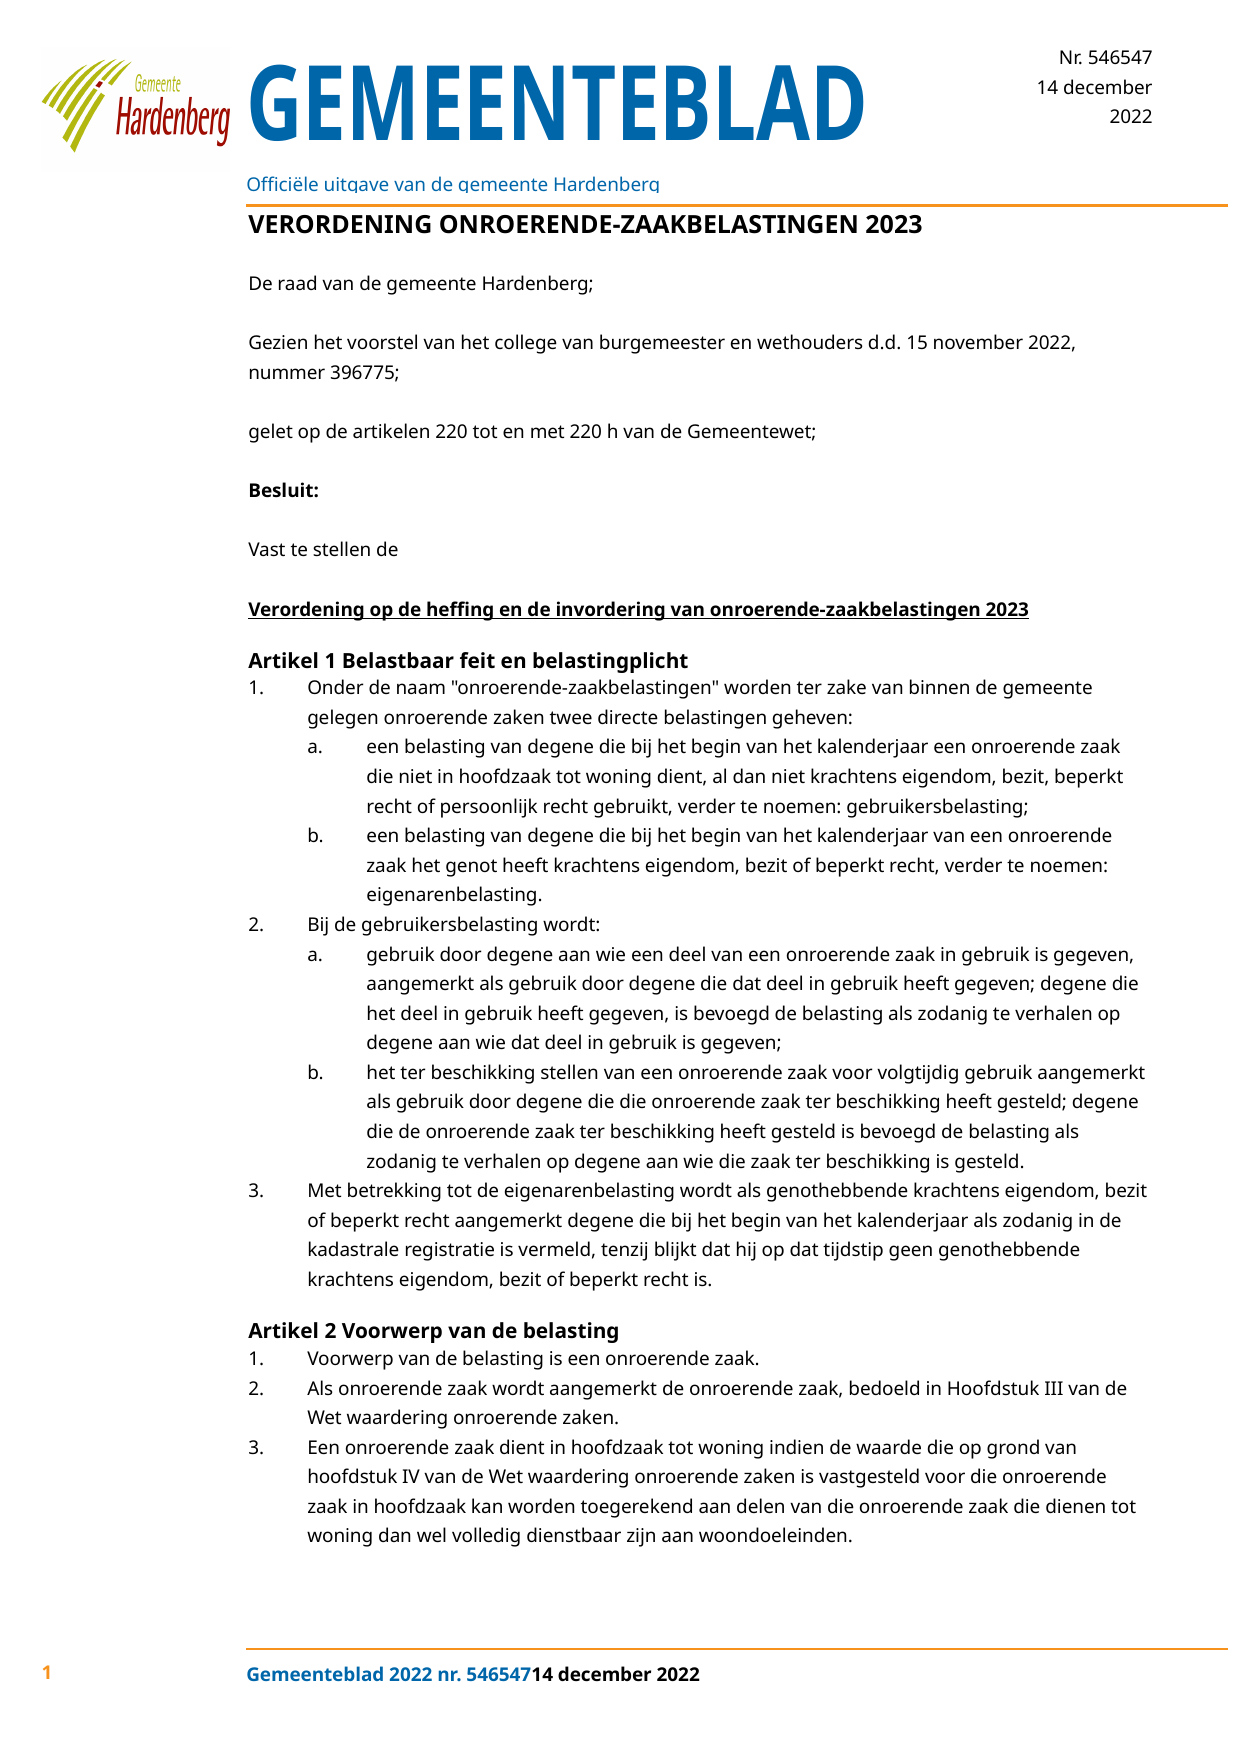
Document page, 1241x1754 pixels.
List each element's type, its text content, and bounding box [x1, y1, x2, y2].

list Met betrekking tot de eigenarenbelasting wordt als genothebbende krachtens eigendom, bezit of beperkt recht aangemerkt degene die bij het begin van het kalenderjaar als zodanig in de kadastrale registratie is vermeld, tenzij blijkt dat hij op dat tijdstip geen genothebbende krachtens eigendom, bezit of beperkt recht is. [248, 1177, 1152, 1292]
text De raad van de gemeente Hardenberg; [248, 270, 1152, 296]
text Verordening op de heffing en de invordering van onroerende-zaakbelastingen 2023 [248, 596, 1152, 621]
list Voorwerp van de belasting is een onroerende zaak. [248, 1345, 1152, 1371]
list een belasting van degene die bij het begin van het kalenderjaar een onroerende zaak die niet in hoofdzaak tot woning dient, al dan niet krachtens eigendom, bezit, beperkt recht of persoonlijk recht gebruikt, verder te noemen: gebruikersbelasting; [307, 734, 1152, 819]
list Bij de gebruikersbelasting wordt: [248, 911, 1152, 937]
text VERORDENING ONROERENDE-ZAAKBELASTINGEN 2023 [248, 207, 1152, 241]
list een belasting van degene die bij het begin van het kalenderjaar van een onroerende zaak het genot heeft krachtens eigendom, bezit of beperkt recht, verder te noemen: eigenarenbelasting. [307, 822, 1152, 907]
list Onder de naam "onroerende-zaakbelastingen" worden ter zake van binnen de gemeente gelegen onroerende zaken twee directe belastingen geheven: [248, 674, 1152, 730]
text Vast te stellen de [248, 537, 1152, 562]
text Gezien het voorstel van het college van burgemeester en wethouders d.d. 15 november 2022, nummer 396775; [248, 329, 1152, 385]
text Besluit: [248, 477, 1152, 503]
text gelet op de artikelen 220 tot en met 220 h van de Gemeentewet; [248, 418, 1152, 444]
list het ter beschikking stellen van een onroerende zaak voor volgtijdig gebruik aangemerkt als gebruik door degene die die onroerende zaak ter beschikking heeft gesteld; degene die de onroerende zaak ter beschikking heeft gesteld is bevoegd de belasting als zodanig te verhalen op degene aan wie die zaak ter beschikking is gesteld. [307, 1059, 1152, 1174]
text Artikel 2 Voorwerp van de belasting [248, 1317, 1152, 1345]
list Een onroerende zaak dient in hoofdzaak tot woning indien de waarde die op grond van hoofdstuk IV van de Wet waardering onroerende zaken is vastgesteld voor die onroerende zaak in hoofdzaak kan worden toegerekend aan delen van die onroerende zaak die dienen tot woning dan wel volledig dienstbaar zijn aan woondoeleinden. [248, 1434, 1152, 1548]
list Als onroerende zaak wordt aangemerkt de onroerende zaak, bedoeld in Hoofdstuk III van de Wet waardering onroerende zaken. [248, 1375, 1152, 1430]
text Artikel 1 Belastbaar feit en belastingplicht [248, 646, 1152, 674]
list gebruik door degene aan wie een deel van een onroerende zaak in gebruik is gegeven, aangemerkt als gebruik door degene die dat deel in gebruik heeft gegeven; degene die het deel in gebruik heeft gegeven, is bevoegd de belasting als zodanig te verhalen op degene aan wie dat deel in gebruik is gegeven; [307, 941, 1152, 1055]
picture [41, 47, 231, 172]
